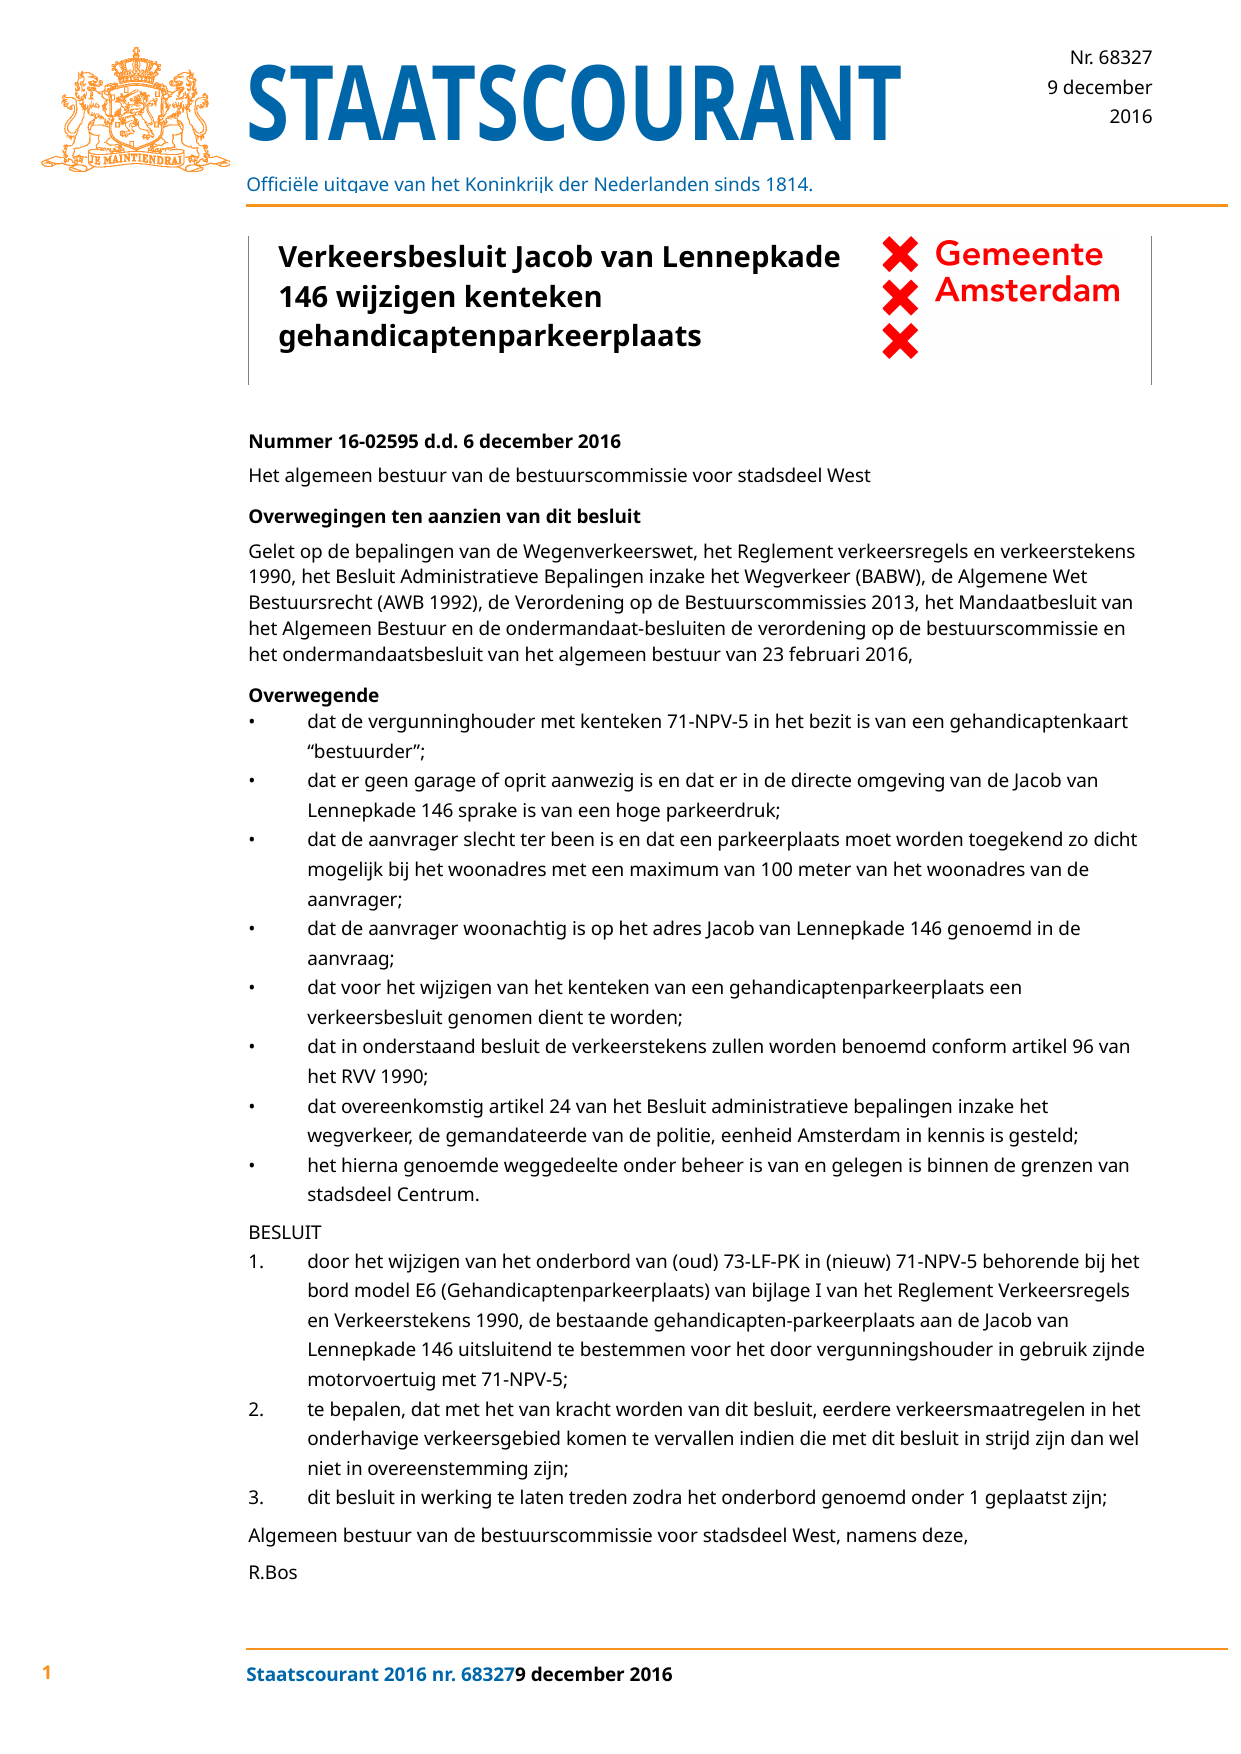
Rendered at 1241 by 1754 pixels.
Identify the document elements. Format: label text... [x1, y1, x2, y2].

text Nummer 16-02595 d.d. 6 december 2016 [248, 428, 1152, 453]
picture [882, 236, 1119, 359]
list dat de vergunninghouder met kenteken 71-NPV-5 in het bezit is van een gehandicaptenkaart “bestuurder”; [248, 708, 1152, 764]
text Overwegende [248, 683, 1152, 708]
text BESLUIT [248, 1219, 1152, 1245]
list dat de aanvrager woonachtig is op het adres Jacob van Lennepkade 146 genoemd in de aanvraag; [248, 915, 1152, 971]
list dat de aanvrager slecht ter been is en dat een parkeerplaats moet worden toegekend zo dicht mogelijk bij het woonadres met een maximum van 100 meter van het woonadres van de aanvrager; [248, 827, 1152, 912]
text Overwegingen ten aanzien van dit besluit [248, 504, 1152, 529]
table_header [850, 236, 1151, 385]
text Algemeen bestuur van de bestuurscommissie voor stadsdeel West, namens deze, [248, 1522, 1152, 1548]
list dat er geen garage of oprit aanwezig is en dat er in de directe omgeving van de Jacob van Lennepkade 146 sprake is van een hoge parkeerdruk; [248, 767, 1152, 823]
list te bepalen, dat met het van kracht worden van dit besluit, eerdere verkeersmaatregelen in het onderhavige verkeersgebied komen te vervallen indien die met dit besluit in strijd zijn dan wel niet in overeenstemming zijn; [248, 1396, 1152, 1481]
list dit besluit in werking te laten treden zodra het onderbord genoemd onder 1 geplaatst zijn; [248, 1484, 1152, 1510]
list dat voor het wijzigen van het kenteken van een gehandicaptenparkeerplaats een verkeersbesluit genomen dient te worden; [248, 974, 1152, 1030]
text Gelet op de bepalingen van de Wegenverkeerswet, het Reglement verkeersregels en verkeerstekens 1990, het Besluit Administratieve Bepalingen inzake het Wegverkeer (BABW), de Algemene Wet Bestuursrecht (AWB 1992), de Verordening op de Bestuurscommissies 2013, het Mandaatbesluit van het Algemeen Bestuur en de ondermandaat-besluiten de verordening op de bestuurscommissie en het ondermandaatsbesluit van het algemeen bestuur van 23 februari 2016, [248, 538, 1152, 666]
list dat overeenkomstig artikel 24 van het Besluit administratieve bepalingen inzake het wegverkeer, de gemandateerde van de politie, eenheid Amsterdam in kennis is gesteld; [248, 1093, 1152, 1148]
list het hierna genoemde weggedeelte onder beheer is van en gelegen is binnen de grenzen van stadsdeel Centrum. [248, 1152, 1152, 1207]
text Het algemeen bestuur van de bestuurscommissie voor stadsdeel West [248, 462, 1152, 488]
list dat in onderstaand besluit de verkeerstekens zullen worden benoemd conform artikel 96 van het RVV 1990; [248, 1034, 1152, 1089]
list door het wijzigen van het onderbord van (oud) 73-LF-PK in (nieuw) 71-NPV-5 behorende bij het bord model E6 (Gehandicaptenparkeerplaats) van bijlage I van het Reglement Verkeersregels en Verkeerstekens 1990, de bestaande gehandicapten-parkeerplaats aan de Jacob van Lennepkade 146 uitsluitend te bestemmen voor het door vergunningshouder in gebruik zijnde motorvoertuig met 71-NPV-5; [248, 1248, 1152, 1392]
table_header Verkeersbesluit Jacob van Lennepkade 146 wijzigen kenteken gehandicaptenparkeerplaats [249, 236, 850, 385]
text R.Bos [248, 1559, 1152, 1585]
picture [41, 47, 231, 172]
